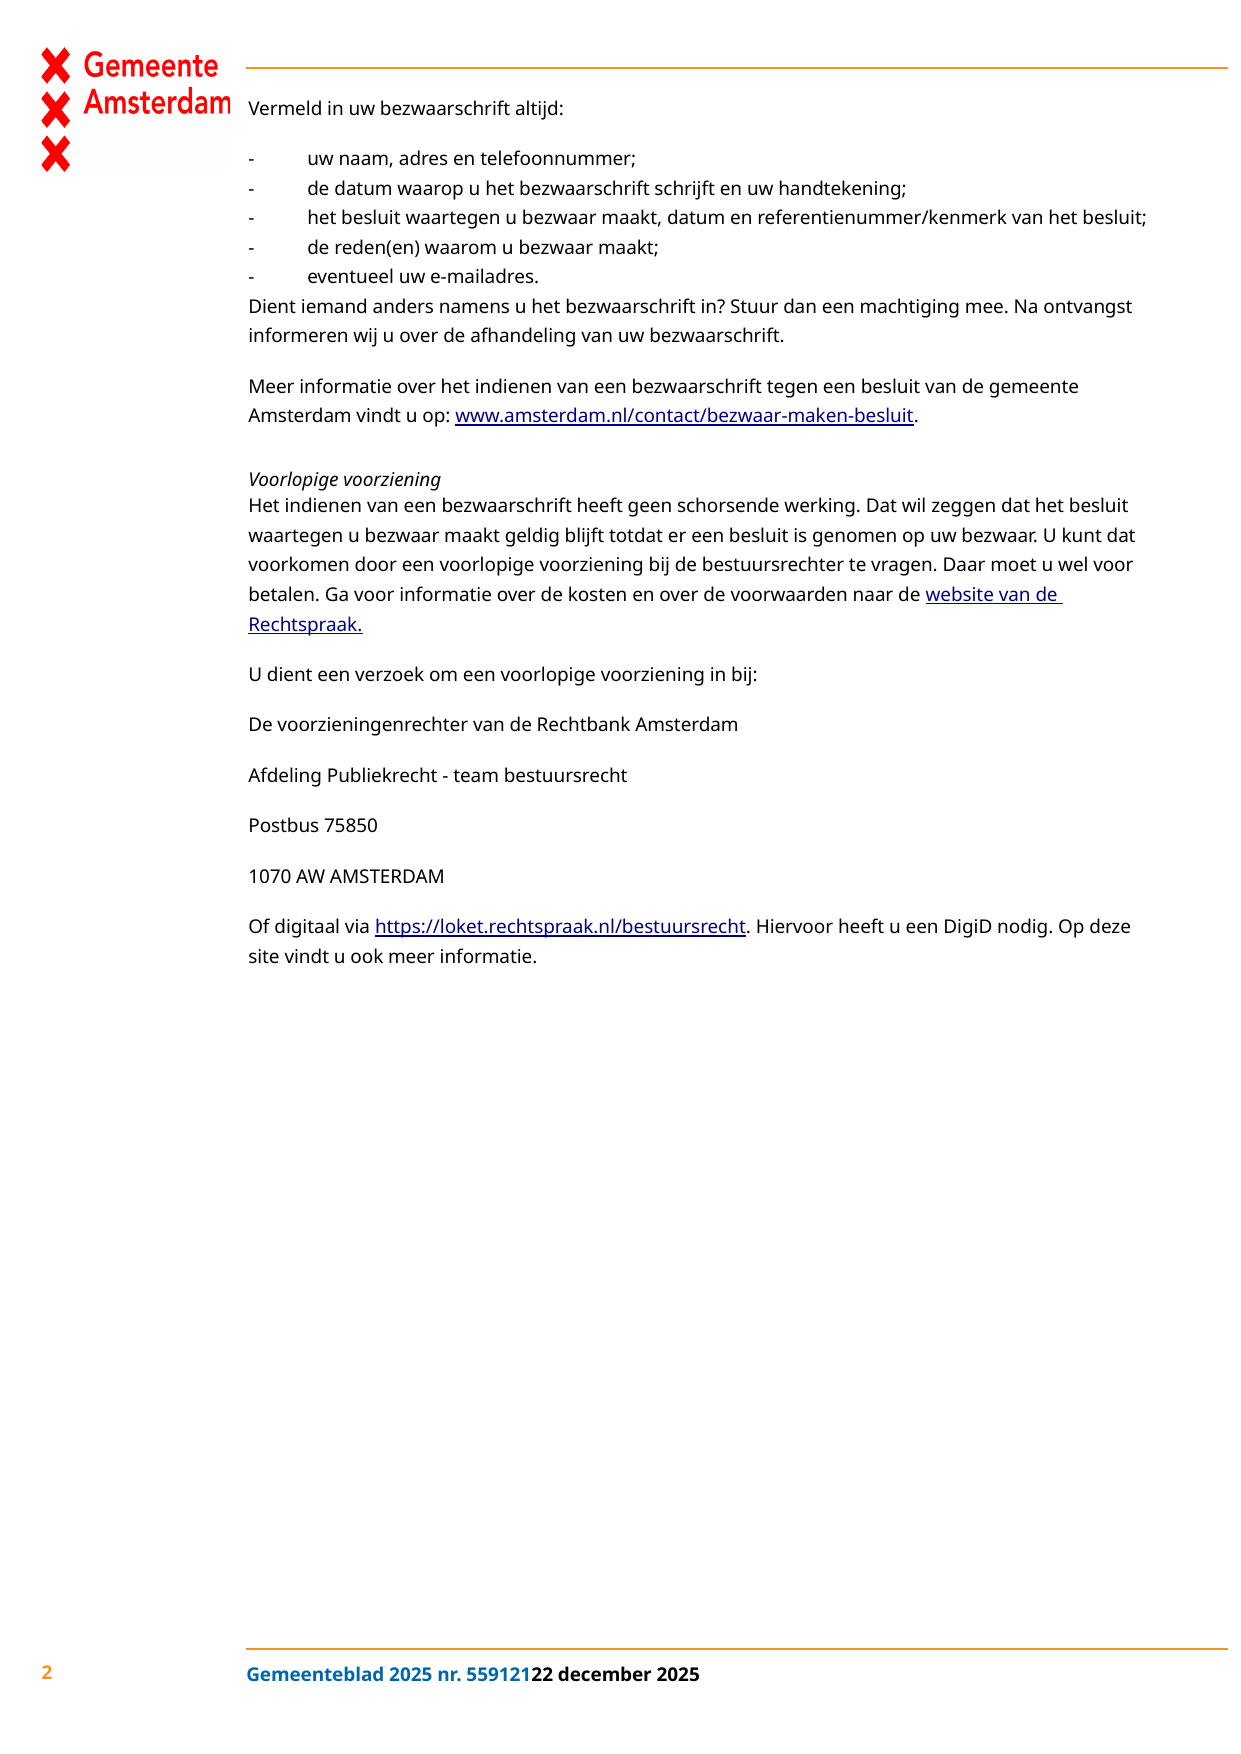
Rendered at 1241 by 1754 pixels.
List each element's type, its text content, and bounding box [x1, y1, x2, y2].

list uw naam, adres en telefoonnummer; [248, 145, 1152, 171]
text Voorlopige voorziening [248, 467, 1152, 492]
text De voorzieningenrechter van de Rechtbank Amsterdam [248, 712, 1152, 737]
list de datum waarop u het bezwaarschrift schrijft en uw handtekening; [248, 175, 1152, 201]
text Het indienen van een bezwaarschrift heeft geen schorsende werking. Dat wil zeggen dat het besluit waartegen u bezwaar maakt geldig blijft totdat er een besluit is genomen op uw bezwaar. U kunt dat voorkomen door een voorlopige voorziening bij de bestuursrechter te vragen. Daar moet u wel voor betalen. Ga voor informatie over de kosten en over de voorwaarden naar de website van de Rechtspraak. [248, 492, 1152, 636]
text 1070 AW AMSTERDAM [248, 863, 1152, 888]
list het besluit waartegen u bezwaar maakt, datum en referentienummer/kenmerk van het besluit; [248, 204, 1152, 230]
picture [41, 47, 231, 172]
text Meer informatie over het indienen van een bezwaarschrift tegen een besluit van de gemeente Amsterdam vindt u op: www.amsterdam.nl/contact/bezwaar-maken-besluit. [248, 373, 1152, 428]
text Postbus 75850 [248, 812, 1152, 838]
list eventueel uw e-mailadres. [248, 263, 1152, 289]
text Of digitaal via https://loket.rechtspraak.nl/bestuursrecht. Hiervoor heeft u een DigiD nodig. Op deze site vindt u ook meer informatie. [248, 913, 1152, 968]
text Dient iemand anders namens u het bezwaarschrift in? Stuur dan een machtiging mee. Na ontvangst informeren wij u over de afhandeling van uw bezwaarschrift. [248, 293, 1152, 348]
text Vermeld in uw bezwaarschrift altijd: [248, 95, 1152, 121]
text U dient een verzoek om een voorlopige voorziening in bij: [248, 661, 1152, 687]
list de reden(en) waarom u bezwaar maakt; [248, 234, 1152, 260]
text Afdeling Publiekrecht - team bestuursrecht [248, 762, 1152, 788]
